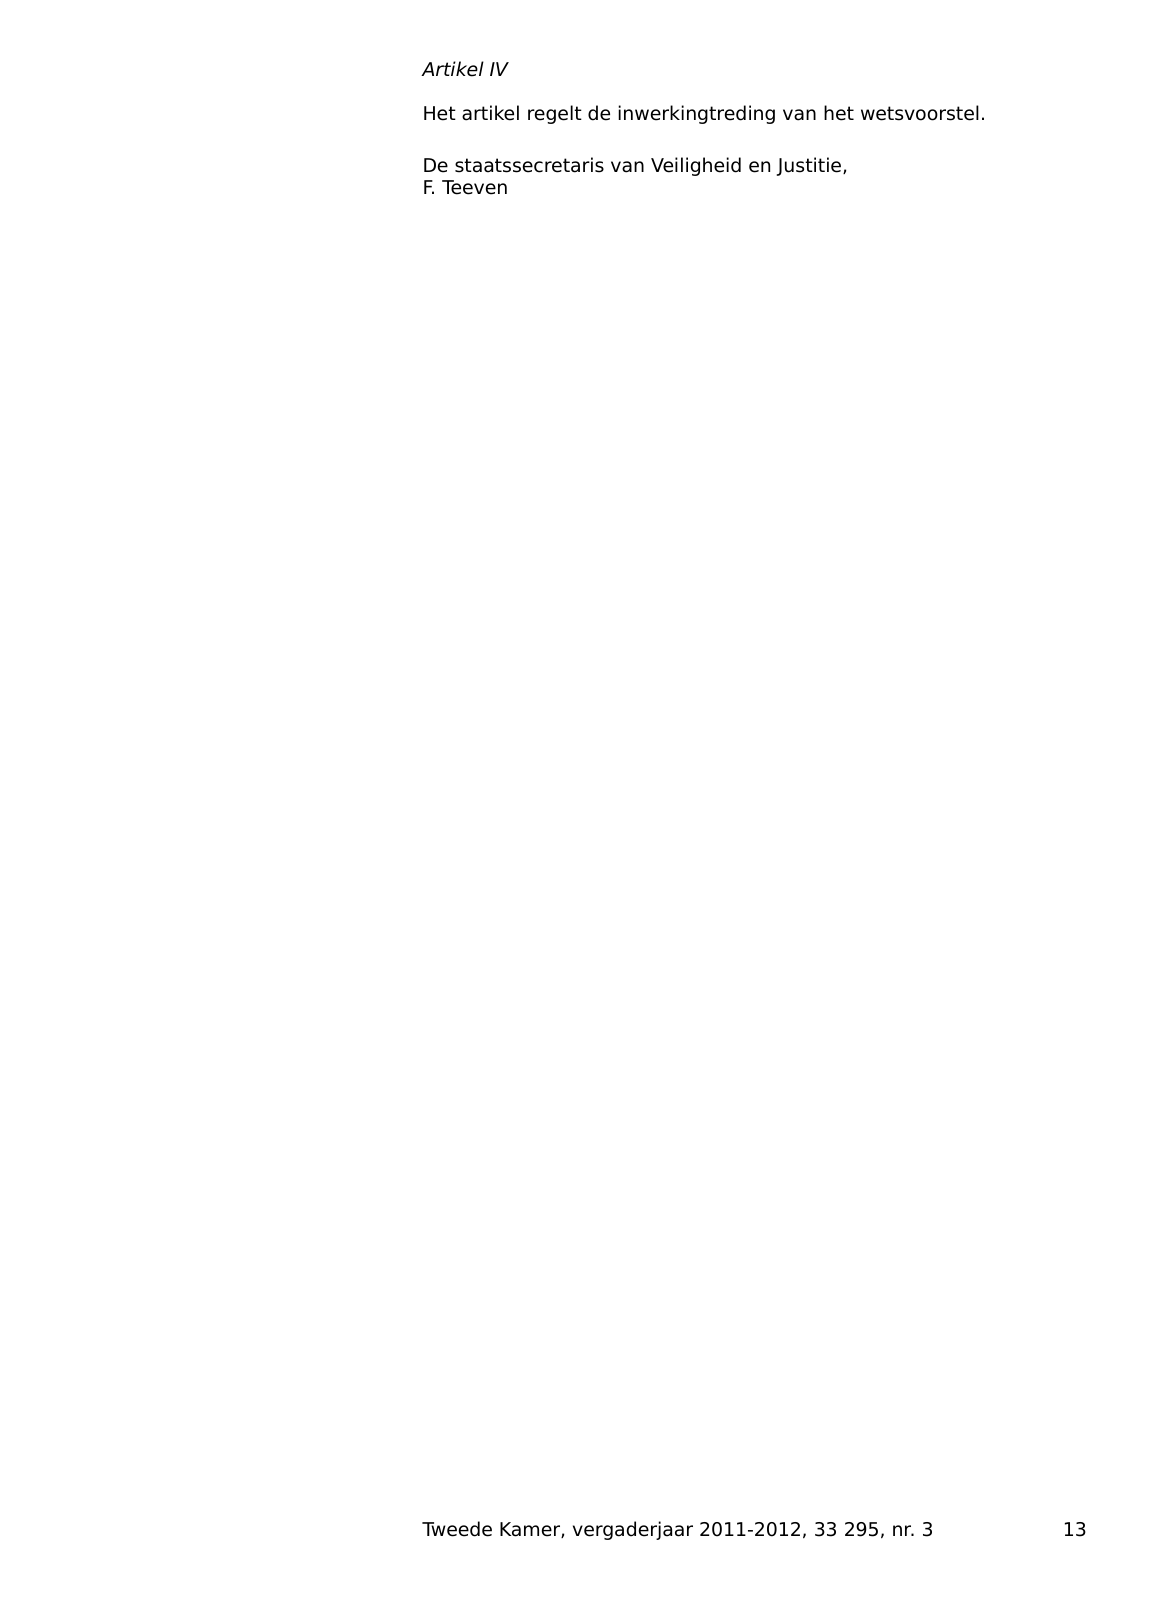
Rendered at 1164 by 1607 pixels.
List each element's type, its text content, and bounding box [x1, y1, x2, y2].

subtitle Artikel IV [422, 59, 1087, 81]
text De staatssecretaris van Veiligheid en Justitie, F. Teeven [422, 155, 1087, 199]
text Het artikel regelt de inwerkingtreding van het wetsvoorstel. [422, 103, 1087, 125]
